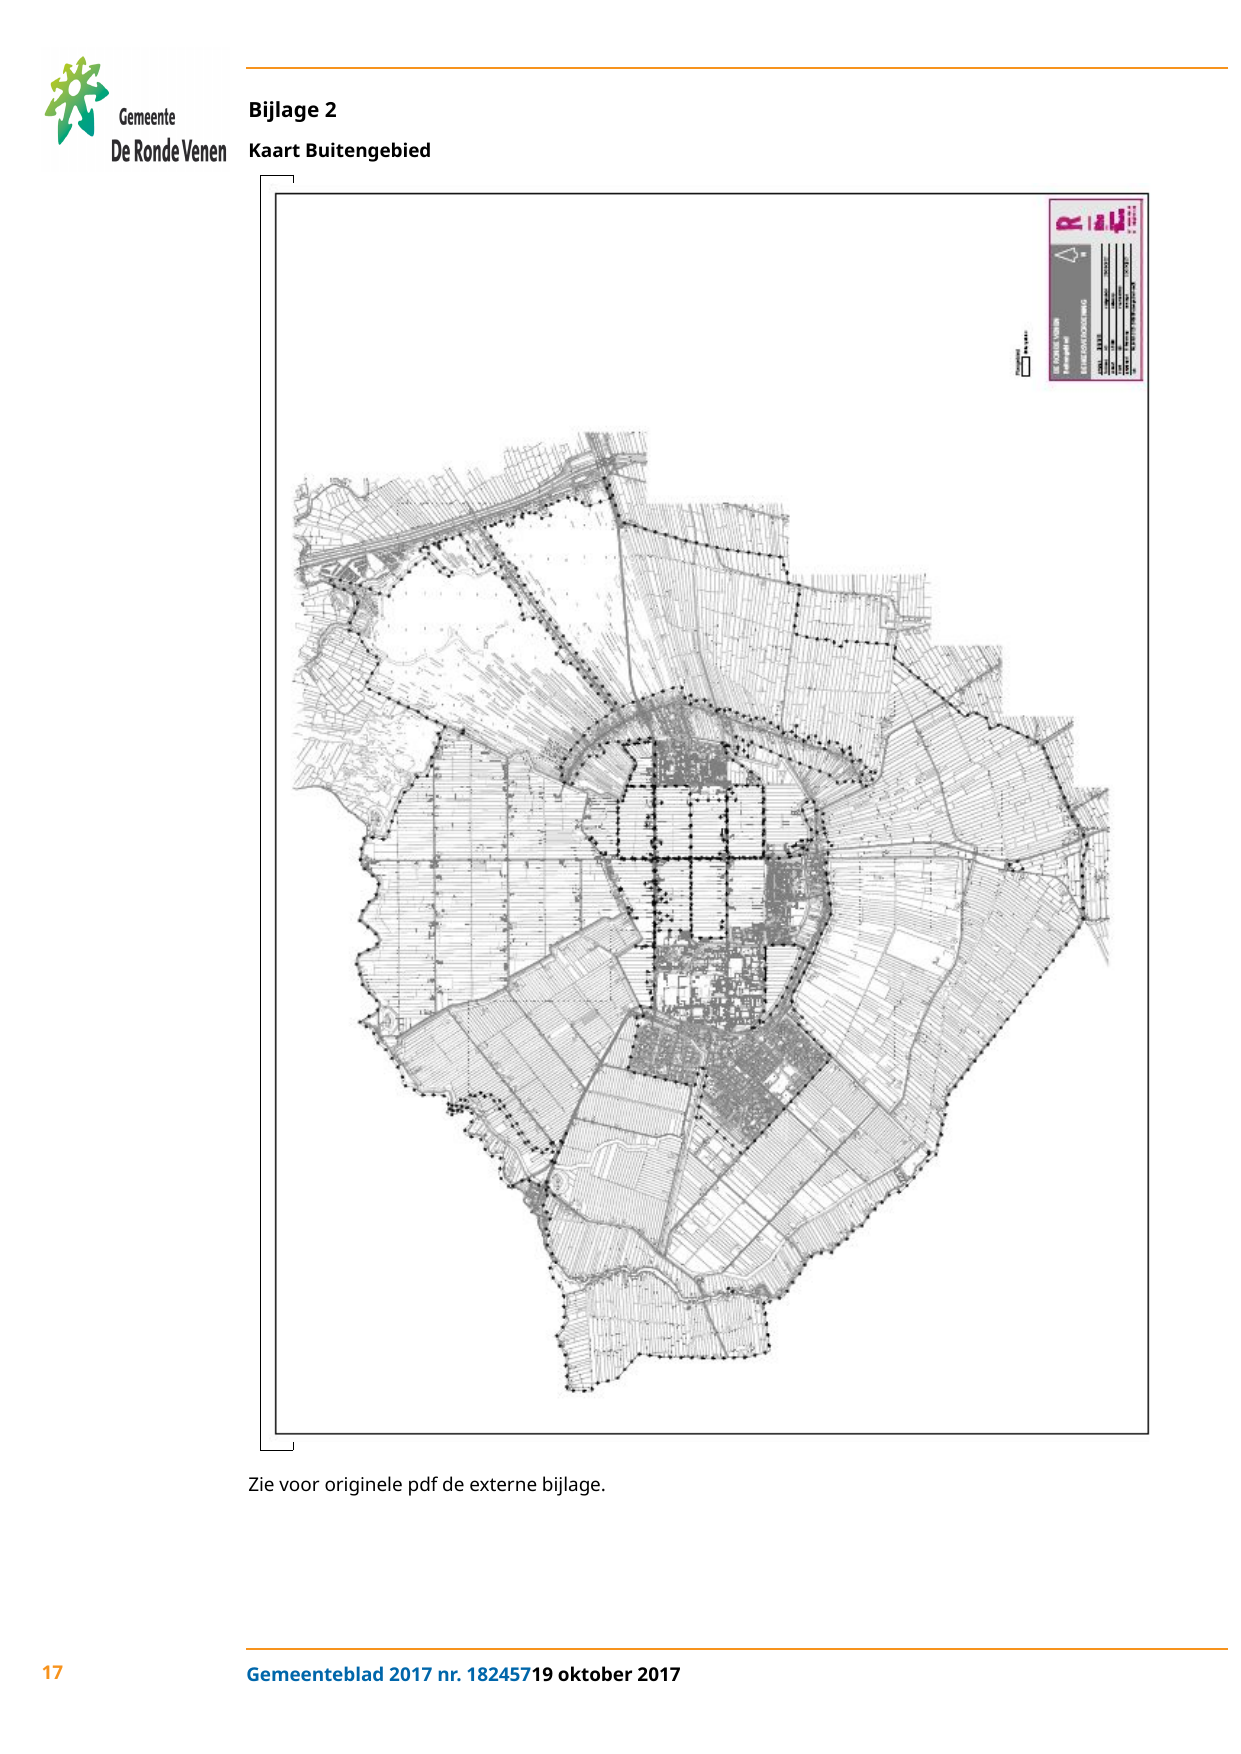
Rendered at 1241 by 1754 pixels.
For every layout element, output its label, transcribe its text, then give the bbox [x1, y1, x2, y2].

picture [268, 183, 1155, 1442]
text Bijlage 2 [248, 95, 1152, 123]
picture [41, 47, 231, 172]
text Kaart Buitengebied [248, 137, 1152, 163]
text Zie voor originele pdf de externe bijlage. [248, 1472, 1152, 1497]
